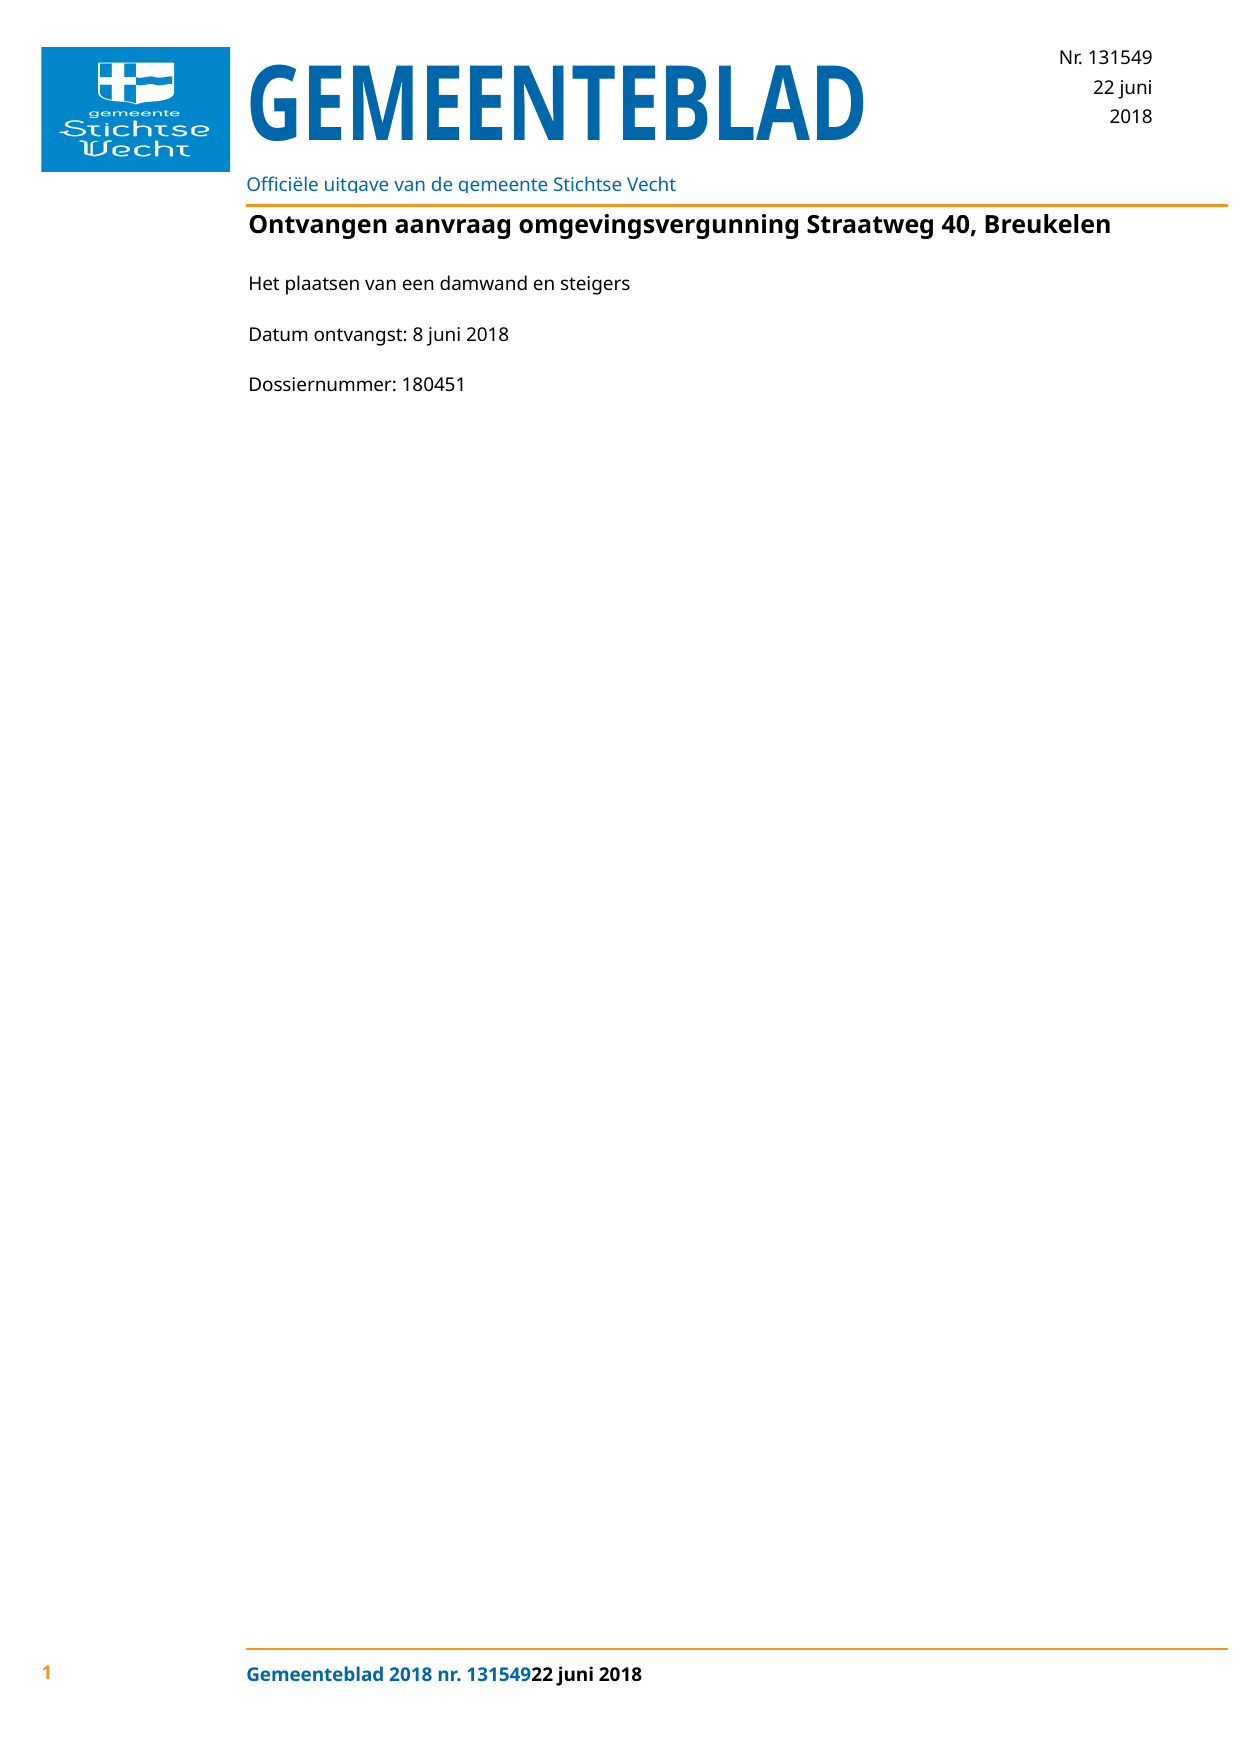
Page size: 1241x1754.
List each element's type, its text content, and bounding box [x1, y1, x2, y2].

text Datum ontvangst: 8 juni 2018 [248, 321, 1152, 346]
text Het plaatsen van een damwand en steigers [248, 270, 1152, 296]
picture [137, 63, 174, 103]
picture [99, 63, 135, 101]
text Ontvangen aanvraag omgevingsvergunning Straatweg 40, Breukelen [248, 207, 1152, 241]
text Dossiernummer: 180451 [248, 371, 1152, 397]
